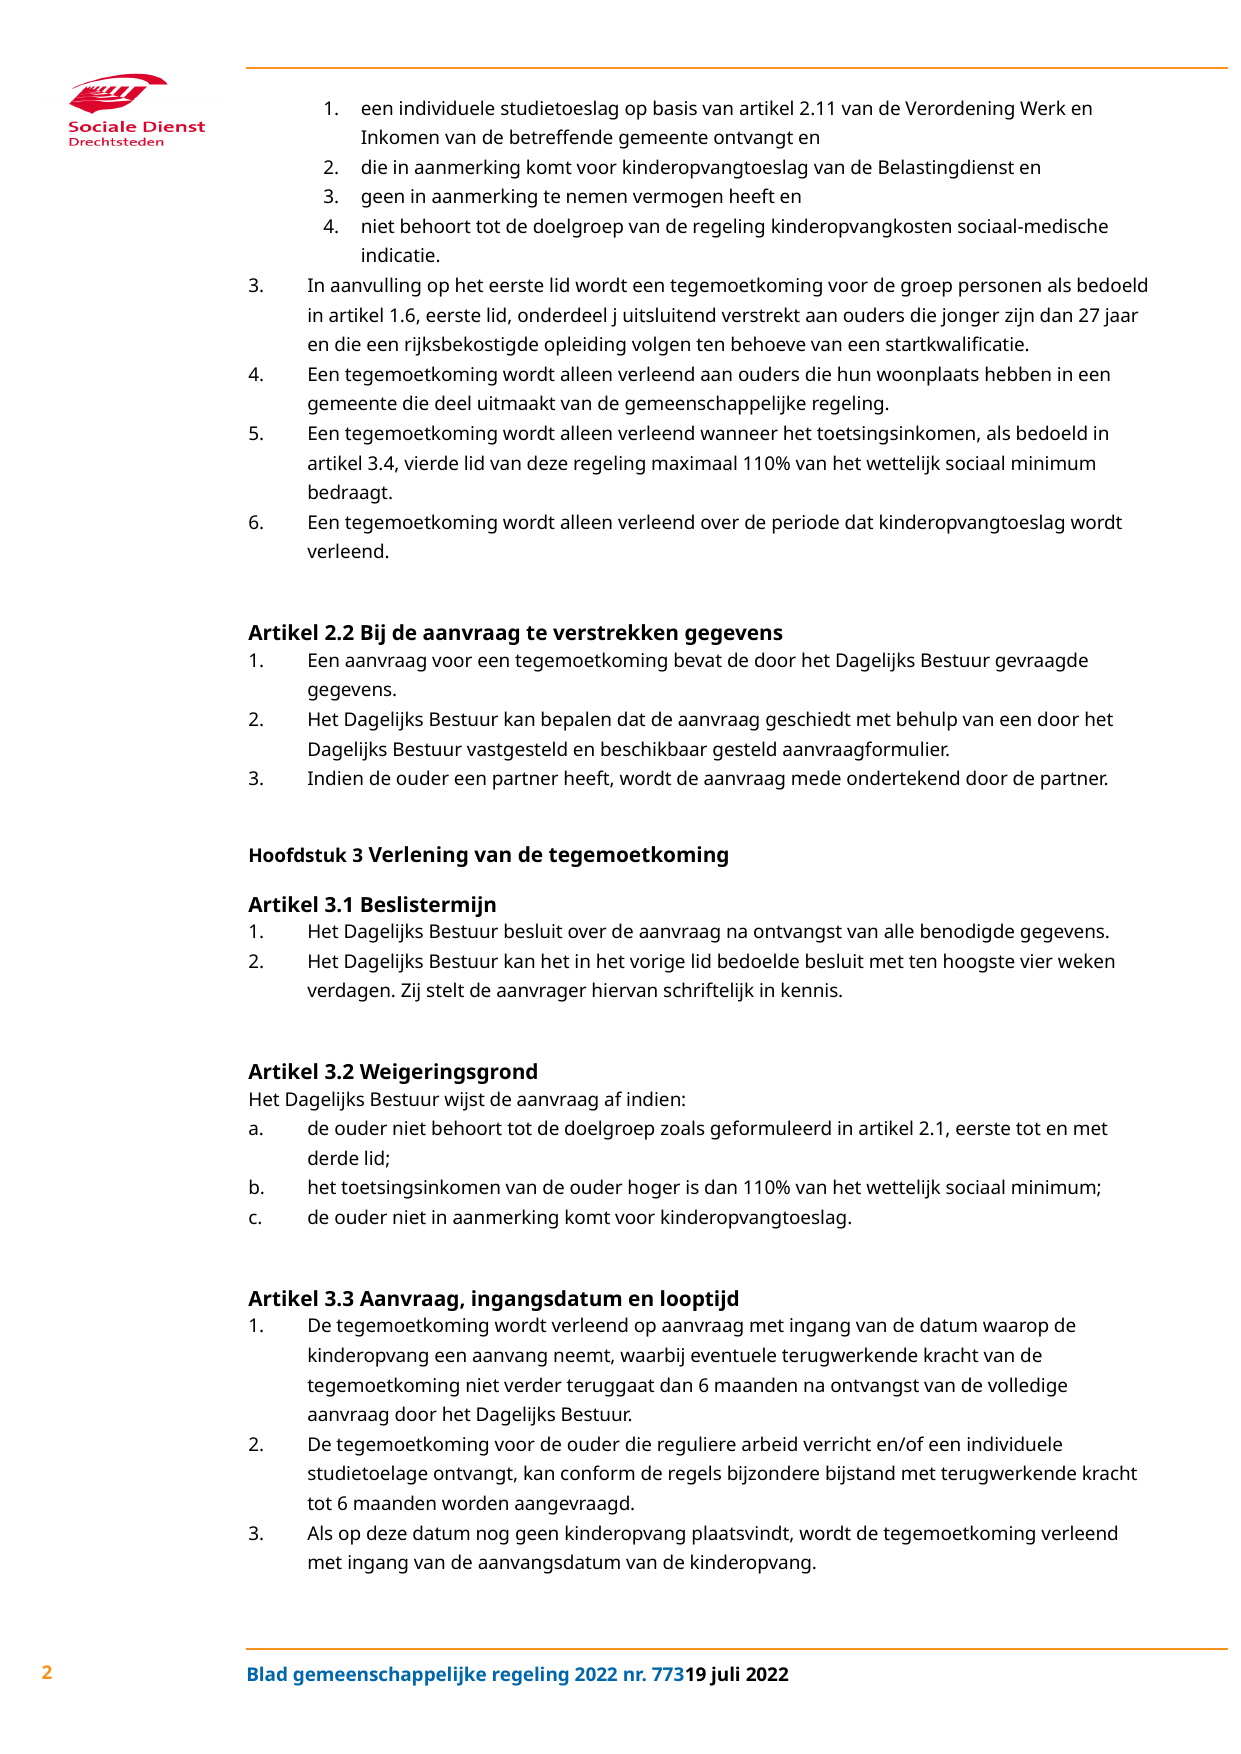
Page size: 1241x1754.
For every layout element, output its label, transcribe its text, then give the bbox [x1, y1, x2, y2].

text Hoofdstuk 3 Verlening van de tegemoetkoming [248, 841, 1152, 869]
list In aanvulling op het eerste lid wordt een tegemoetkoming voor de groep personen als bedoeld in artikel 1.6, eerste lid, onderdeel j uitsluitend verstrekt aan ouders die jonger zijn dan 27 jaar en die een rijksbekostigde opleiding volgen ten behoeve van een startkwalificatie. [248, 272, 1152, 357]
list de ouder niet in aanmerking komt voor kinderopvangtoeslag. [248, 1204, 1152, 1230]
list De tegemoetkoming wordt verleend op aanvraag met ingang van de datum waarop de kinderopvang een aanvang neemt, waarbij eventuele terugwerkende kracht van de tegemoetkoming niet verder teruggaat dan 6 maanden na ontvangst van de volledige aanvraag door het Dagelijks Bestuur. [248, 1313, 1152, 1427]
list Een tegemoetkoming wordt alleen verleend wanneer het toetsingsinkomen, als bedoeld in artikel 3.4, vierde lid van deze regeling maximaal 110% van het wettelijk sociaal minimum bedraagt. [248, 420, 1152, 505]
list Het Dagelijks Bestuur kan het in het vorige lid bedoelde besluit met ten hoogste vier weken verdagen. Zij stelt de aanvrager hiervan schriftelijk in kennis. [248, 948, 1152, 1003]
list Een tegemoetkoming wordt alleen verleend aan ouders die hun woonplaats hebben in een gemeente die deel uitmaakt van de gemeenschappelijke regeling. [248, 361, 1152, 416]
list De tegemoetkoming voor de ouder die reguliere arbeid verricht en/of een individuele studietoelage ontvangt, kan conform de regels bijzondere bijstand met terugwerkende kracht tot 6 maanden worden aangevraagd. [248, 1431, 1152, 1516]
list de ouder niet behoort tot de doelgroep zoals geformuleerd in artikel 2.1, eerste tot en met derde lid; [248, 1115, 1152, 1171]
list Indien de ouder een partner heeft, wordt de aanvraag mede ondertekend door de partner. [248, 765, 1152, 791]
list die in aanmerking komt voor kinderopvangtoeslag van de Belastingdienst en [323, 154, 1152, 180]
list Het Dagelijks Bestuur besluit over de aanvraag na ontvangst van alle benodigde gegevens. [248, 918, 1152, 944]
text Artikel 2.2 Bij de aanvraag te verstrekken gegevens [248, 618, 1152, 647]
text Het Dagelijks Bestuur wijst de aanvraag af indien: [248, 1086, 1152, 1112]
list Een aanvraag voor een tegemoetkoming bevat de door het Dagelijks Bestuur gevraagde gegevens. [248, 647, 1152, 702]
list een individuele studietoeslag op basis van artikel 2.11 van de Verordening Werk en Inkomen van de betreffende gemeente ontvangt en [323, 95, 1152, 150]
text Artikel 3.1 Beslistermijn [248, 890, 1152, 918]
list Als op deze datum nog geen kinderopvang plaatsvindt, wordt de tegemoetkoming verleend met ingang van de aanvangsdatum van de kinderopvang. [248, 1520, 1152, 1575]
text Artikel 3.3 Aanvraag, ingangsdatum en looptijd [248, 1284, 1152, 1313]
text Artikel 3.2 Weigeringsgrond [248, 1057, 1152, 1086]
list niet behoort tot de doelgroep van de regeling kinderopvangkosten sociaal-medische indicatie. [323, 213, 1152, 268]
list geen in aanmerking te nemen vermogen heeft en [323, 183, 1152, 209]
list Een tegemoetkoming wordt alleen verleend over de periode dat kinderopvangtoeslag wordt verleend. [248, 509, 1152, 564]
list Het Dagelijks Bestuur kan bepalen dat de aanvraag geschiedt met behulp van een door het Dagelijks Bestuur vastgesteld en beschikbaar gesteld aanvraagformulier. [248, 706, 1152, 761]
picture [41, 47, 231, 172]
list het toetsingsinkomen van de ouder hoger is dan 110% van het wettelijk sociaal minimum; [248, 1174, 1152, 1200]
